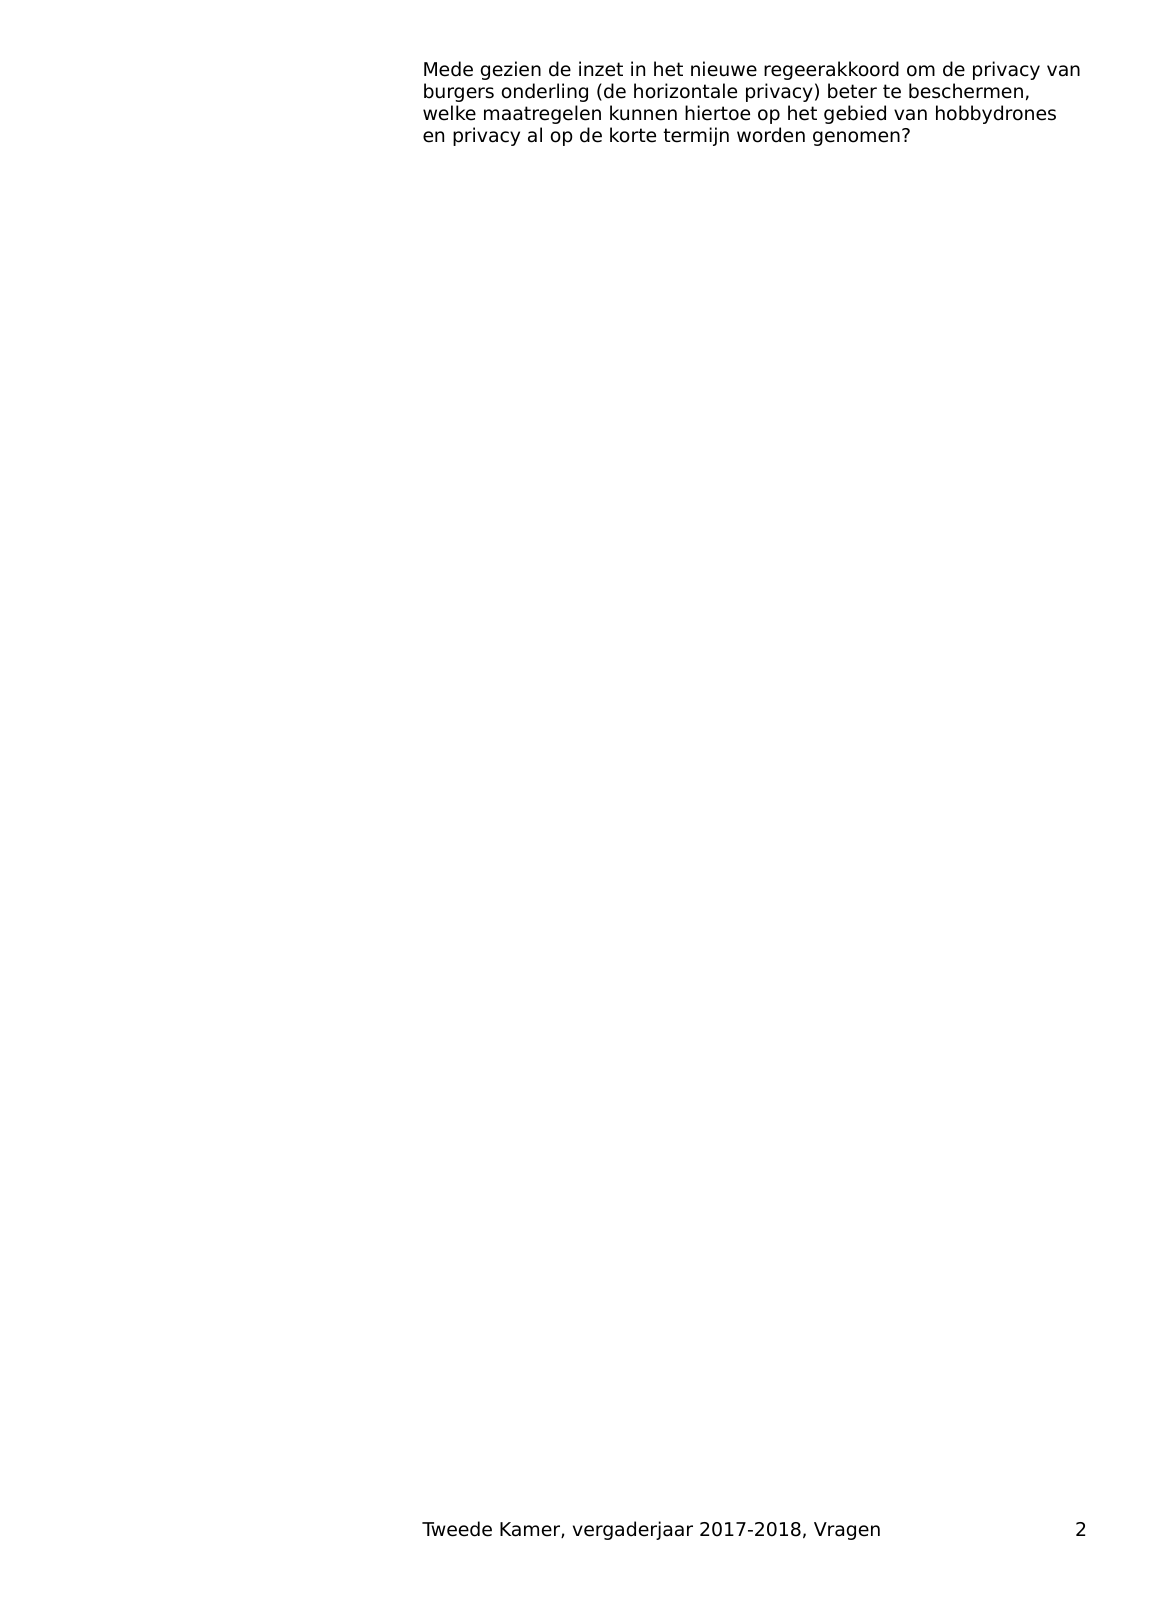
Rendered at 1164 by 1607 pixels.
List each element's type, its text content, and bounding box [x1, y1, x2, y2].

text Mede gezien de inzet in het nieuwe regeerakkoord om de privacy van burgers onderling (de horizontale privacy) beter te beschermen, welke maatregelen kunnen hiertoe op het gebied van hobbydrones en privacy al op de korte termijn worden genomen? [422, 59, 1087, 147]
